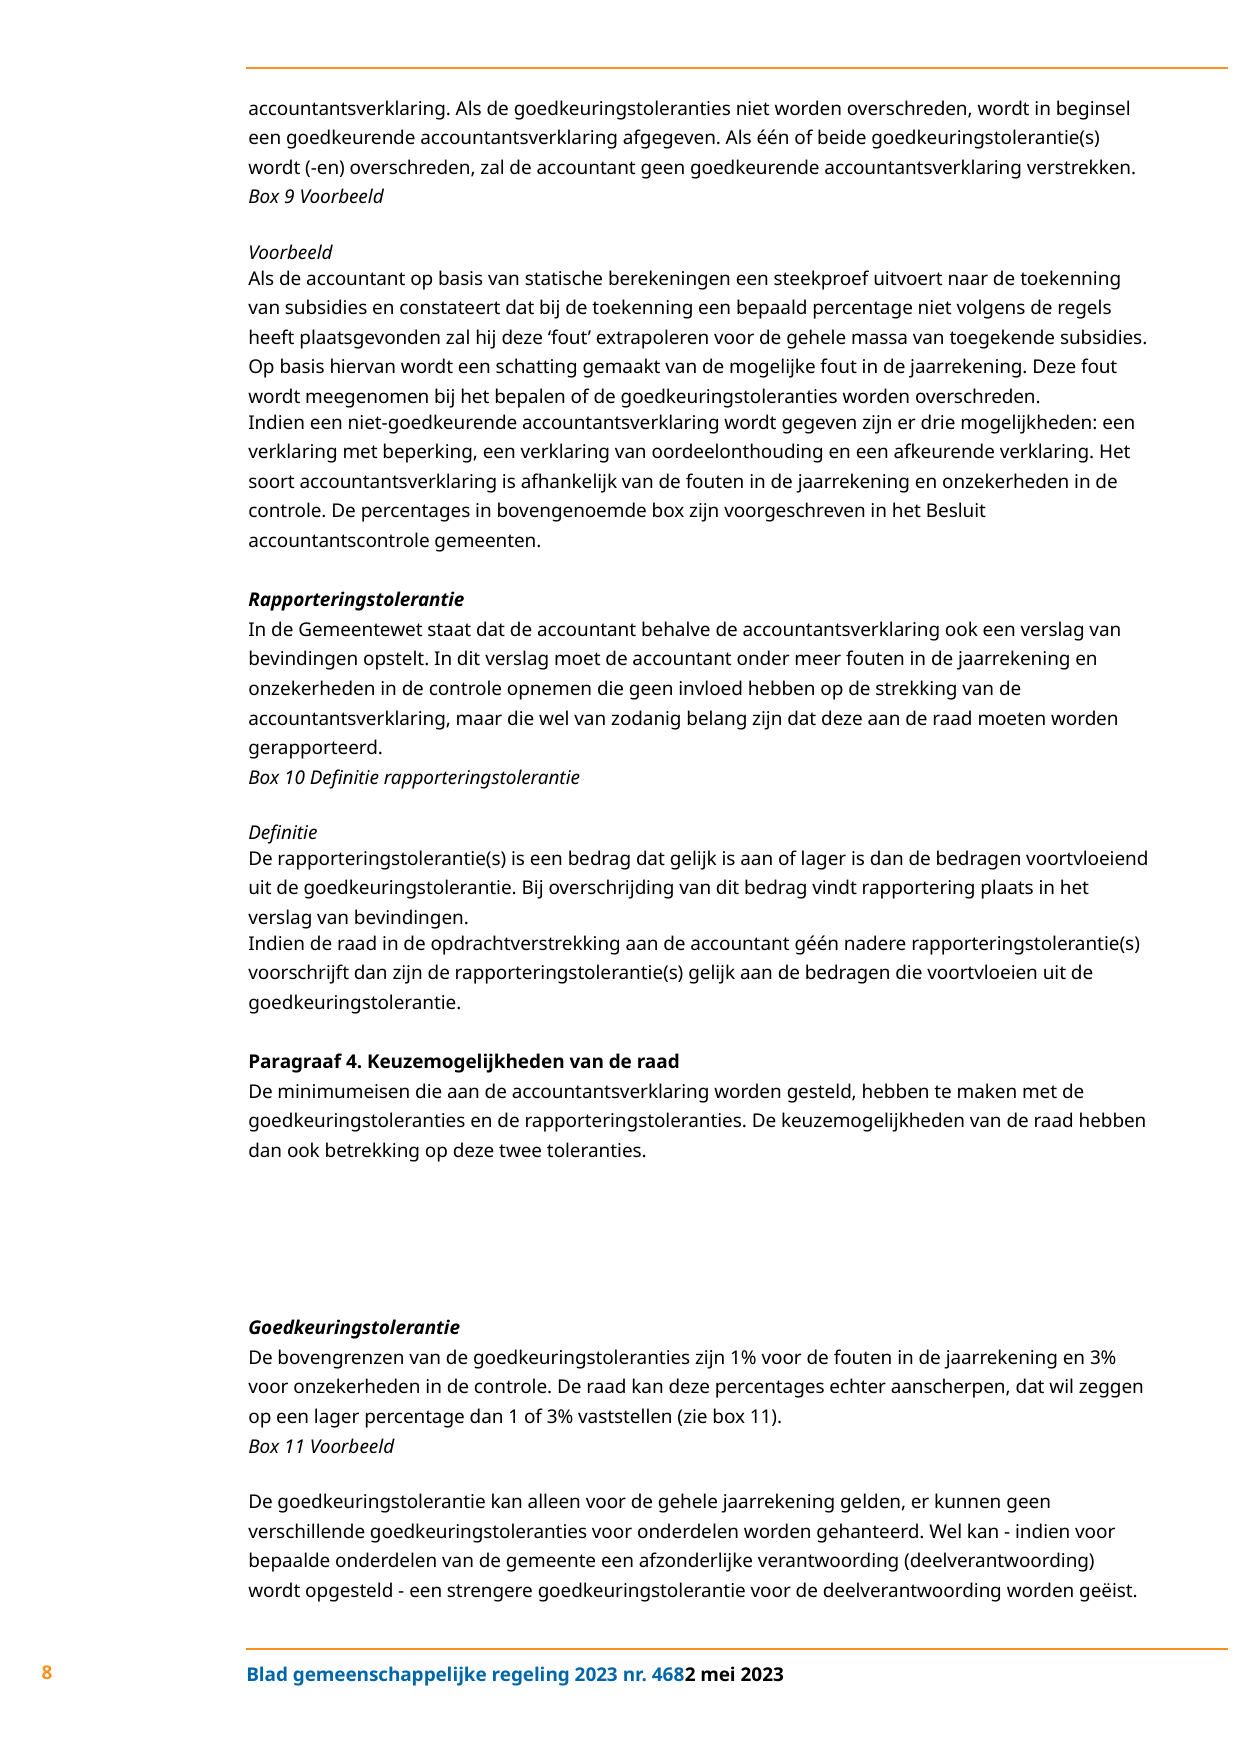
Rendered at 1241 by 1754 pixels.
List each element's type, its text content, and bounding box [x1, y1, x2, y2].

text De goedkeuringstolerantie kan alleen voor de gehele jaarrekening gelden, er kunnen geen verschillende goedkeuringstoleranties voor onderdelen worden gehanteerd. Wel kan - indien voor bepaalde onderdelen van de gemeente een afzonderlijke verantwoording (deelverantwoording) wordt opgesteld - een strengere goedkeuringstolerantie voor de deelverantwoording worden geëist. [248, 1488, 1152, 1603]
text Box 10 Definitie rapporteringstolerantie [248, 764, 1152, 789]
text Indien de raad in de opdrachtverstrekking aan de accountant géén nadere rapporteringstolerantie(s) voorschrijft dan zijn de rapporteringstolerantie(s) gelijk aan de bedragen die voortvloeien uit de goedkeuringstolerantie. [248, 930, 1152, 1015]
text Paragraaf 4. Keuzemogelijkheden van de raad [248, 1048, 1152, 1074]
table_cell Als de accountant op basis van statische berekeningen een steekproef uitvoert naar de toekenning van subsidies en constateert dat bij de toekenning een bepaald percentage niet volgens de regels heeft plaatsgevonden zal hij deze ‘fout’ extrapoleren voor de gehele massa van toegekende subsidies. Op basis hiervan wordt een schatting gemaakt van de mogelijke fout in de jaarrekening. Deze fout wordt meegenomen bij het bepalen of de goedkeuringstoleranties worden overschreden. [248, 265, 1152, 409]
text De bovengrenzen van de goedkeuringstoleranties zijn 1% voor de fouten in de jaarrekening en 3% voor onzekerheden in de controle. De raad kan deze percentages echter aanscherpen, dat wil zeggen op een lager percentage dan 1 of 3% vaststellen (zie box 11). [248, 1344, 1152, 1429]
text Goedkeuringstolerantie [248, 1314, 1152, 1340]
text accountantsverklaring. Als de goedkeuringstoleranties niet worden overschreden, wordt in beginsel een goedkeurende accountantsverklaring afgegeven. Als één of beide goedkeuringstolerantie(s) wordt (-en) overschreden, zal de accountant geen goedkeurende accountantsverklaring verstrekken. [248, 95, 1152, 180]
table_header Voorbeeld [248, 239, 1152, 265]
table_cell De rapporteringstolerantie(s) is een bedrag dat gelijk is aan of lager is dan de bedragen voortvloeiend uit de goedkeuringstolerantie. Bij overschrijding van dit bedrag vindt rapportering plaats in het verslag van bevindingen. [248, 845, 1152, 930]
text De minimumeisen die aan de accountantsverklaring worden gesteld, hebben te maken met de goedkeuringstoleranties en de rapporteringstoleranties. De keuzemogelijkheden van de raad hebben dan ook betrekking op deze twee toleranties. [248, 1078, 1152, 1163]
table_header Definitie [248, 819, 1152, 845]
picture [41, 47, 231, 172]
text Rapporteringstolerantie [248, 586, 1152, 612]
text Box 11 Voorbeeld [248, 1433, 1152, 1459]
text Box 9 Voorbeeld [248, 183, 1152, 209]
text Indien een niet-goedkeurende accountantsverklaring wordt gegeven zijn er drie mogelijkheden: een verklaring met beperking, een verklaring van oordeelonthouding en een afkeurende verklaring. Het soort accountantsverklaring is afhankelijk van de fouten in de jaarrekening en onzekerheden in de controle. De percentages in bovengenoemde box zijn voorgeschreven in het Besluit accountantscontrole gemeenten. [248, 409, 1152, 553]
text In de Gemeentewet staat dat de accountant behalve de accountantsverklaring ook een verslag van bevindingen opstelt. In dit verslag moet de accountant onder meer fouten in de jaarrekening en onzekerheden in de controle opnemen die geen invloed hebben op de strekking van de accountantsverklaring, maar die wel van zodanig belang zijn dat deze aan de raad moeten worden gerapporteerd. [248, 616, 1152, 760]
